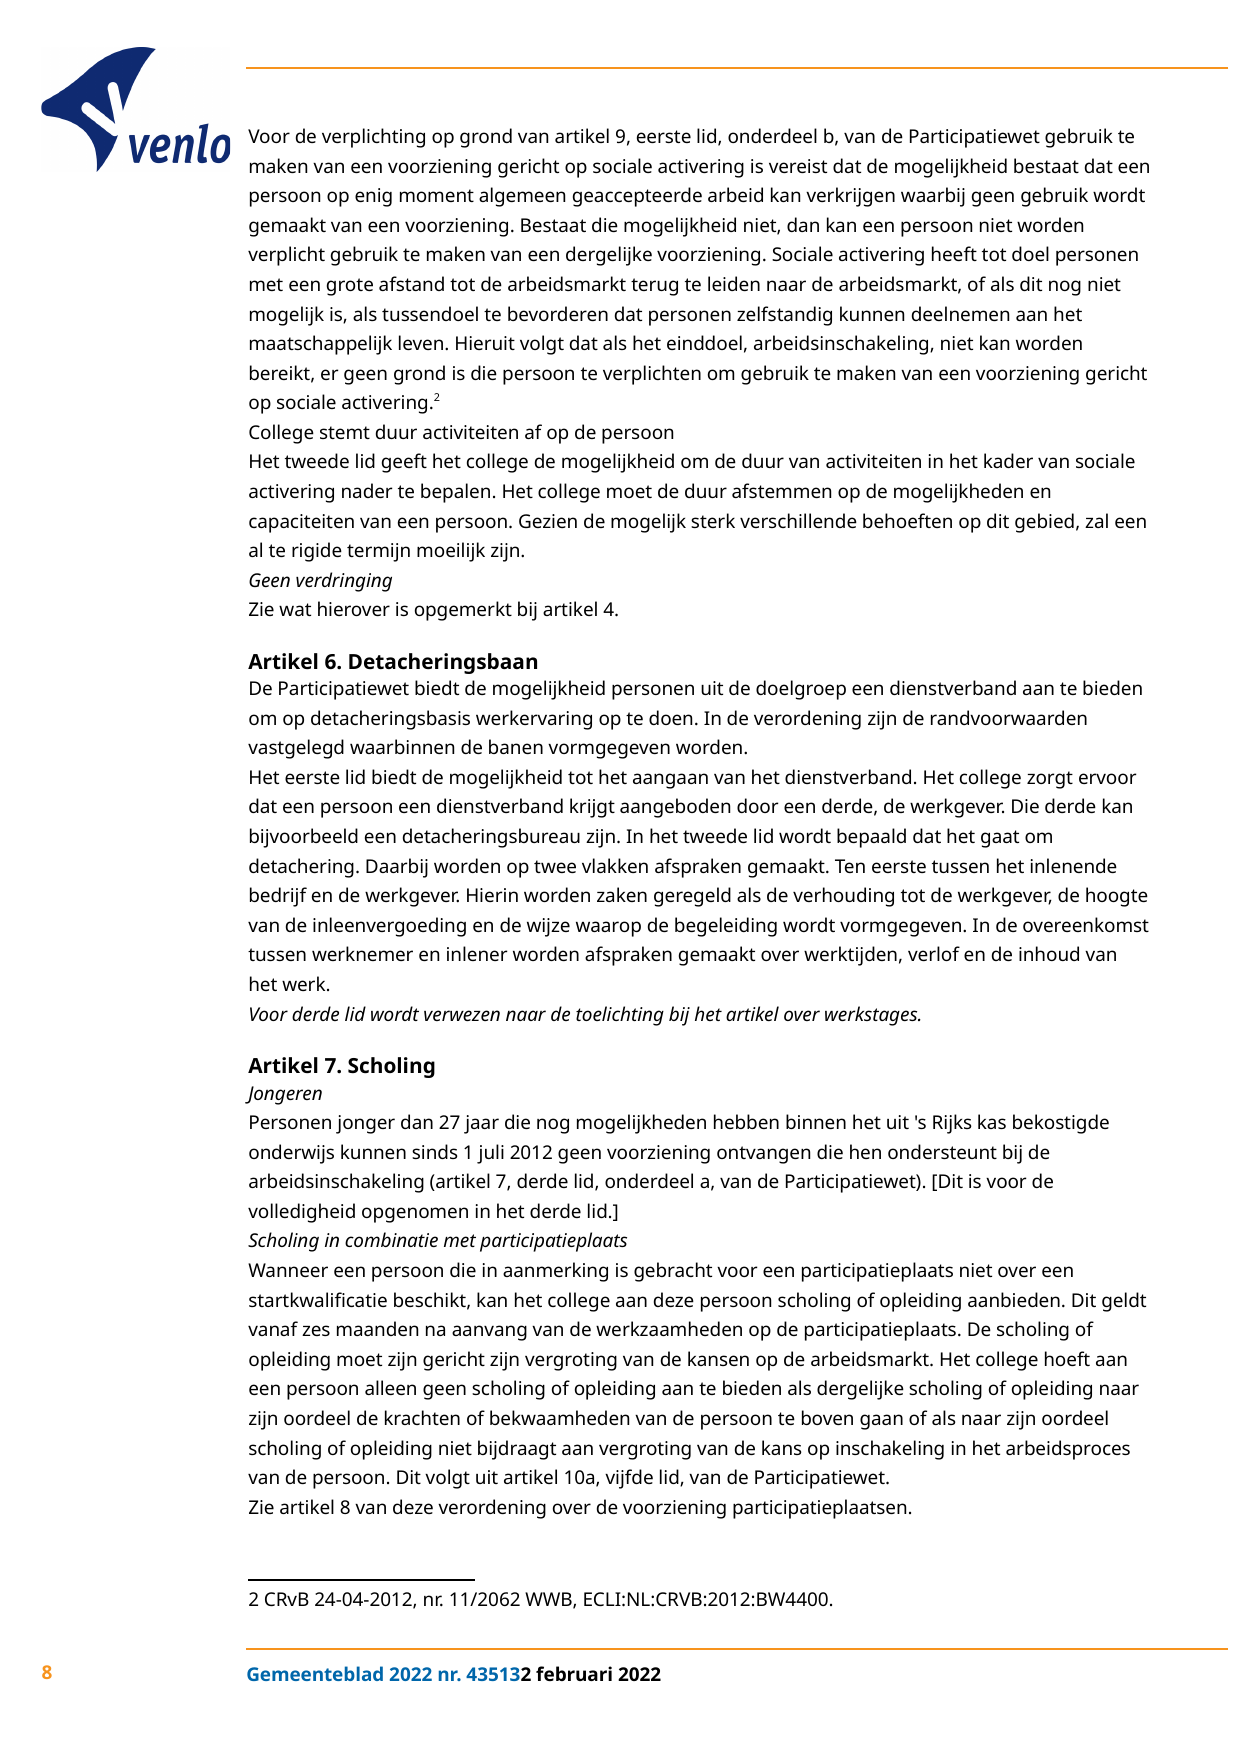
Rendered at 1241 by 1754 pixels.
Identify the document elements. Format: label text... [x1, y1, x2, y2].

text Het eerste lid biedt de mogelijkheid tot het aangaan van het dienstverband. Het college zorgt ervoor dat een persoon een dienstverband krijgt aangeboden door een derde, de werkgever. Die derde kan bijvoorbeeld een detacheringsbureau zijn. In het tweede lid wordt bepaald dat het gaat om detachering. Daarbij worden op twee vlakken afspraken gemaakt. Ten eerste tussen het inlenende bedrijf en de werkgever. Hierin worden zaken geregeld als de verhouding tot de werkgever, de hoogte van de inleenvergoeding en de wijze waarop de begeleiding wordt vormgegeven. In de overeenkomst tussen werknemer en inlener worden afspraken gemaakt over werktijden, verlof en de inhoud van het werk. [248, 764, 1152, 997]
text Voor de verplichting op grond van artikel 9, eerste lid, onderdeel b, van de Participatiewet gebruik te maken van een voorziening gericht op sociale activering is vereist dat de mogelijkheid bestaat dat een persoon op enig moment algemeen geaccepteerde arbeid kan verkrijgen waarbij geen gebruik wordt gemaakt van een voorziening. Bestaat die mogelijkheid niet, dan kan een persoon niet worden verplicht gebruik te maken van een dergelijke voorziening. Sociale activering heeft tot doel personen met een grote afstand tot de arbeidsmarkt terug te leiden naar de arbeidsmarkt, of als dit nog niet mogelijk is, als tussendoel te bevorderen dat personen zelfstandig kunnen deelnemen aan het maatschappelijk leven. Hieruit volgt dat als het einddoel, arbeidsinschakeling, niet kan worden bereikt, er geen grond is die persoon te verplichten om gebruik te maken van een voorziening gericht op sociale activering. [248, 123, 1152, 415]
text Wanneer een persoon die in aanmerking is gebracht voor een participatieplaats niet over een startkwalificatie beschikt, kan het college aan deze persoon scholing of opleiding aanbieden. Dit geldt vanaf zes maanden na aanvang van de werkzaamheden op de participatieplaats. De scholing of opleiding moet zijn gericht zijn vergroting van de kansen op de arbeidsmarkt. Het college hoeft aan een persoon alleen geen scholing of opleiding aan te bieden als dergelijke scholing of opleiding naar zijn oordeel de krachten of bekwaamheden van de persoon te boven gaan of als naar zijn oordeel scholing of opleiding niet bijdraagt aan vergroting van de kans op inschakeling in het arbeidsproces van de persoon. Dit volgt uit artikel 10a, vijfde lid, van de Participatiewet. [248, 1257, 1152, 1490]
text Geen verdringing [248, 567, 1152, 593]
text CRvB 24-04-2012, nr. 11/2062 WWB, ECLI:NL:CRVB:2012:BW4400. [248, 1586, 1152, 1612]
text Personen jonger dan 27 jaar die nog mogelijkheden hebben binnen het uit 's Rijks kas bekostigde onderwijs kunnen sinds 1 juli 2012 geen voorziening ontvangen die hen ondersteunt bij de arbeidsinschakeling (artikel 7, derde lid, onderdeel a, van de Participatiewet). [Dit is voor de volledigheid opgenomen in het derde lid.] [248, 1109, 1152, 1224]
text Jongeren [248, 1080, 1152, 1105]
text Scholing in combinatie met participatieplaats [248, 1228, 1152, 1253]
text Het tweede lid geeft het college de mogelijkheid om de duur van activiteiten in het kader van sociale activering nader te bepalen. Het college moet de duur afstemmen op de mogelijkheden en capaciteiten van een persoon. Gezien de mogelijk sterk verschillende behoeften op dit gebied, zal een al te rigide termijn moeilijk zijn. [248, 449, 1152, 563]
text De Participatiewet biedt de mogelijkheid personen uit de doelgroep een dienstverband aan te bieden om op detacheringsbasis werkervaring op te doen. In de verordening zijn de randvoorwaarden vastgelegd waarbinnen de banen vormgegeven worden. [248, 675, 1152, 760]
text Zie artikel 8 van deze verordening over de voorziening participatieplaatsen. [248, 1494, 1152, 1519]
picture [41, 47, 231, 172]
text Voor derde lid wordt verwezen naar de toelichting bij het artikel over werkstages. [248, 1001, 1152, 1027]
text Artikel 7. Scholing [248, 1051, 1152, 1080]
text Artikel 6. Detacheringsbaan [248, 647, 1152, 675]
text Zie wat hierover is opgemerkt bij artikel 4. [248, 597, 1152, 622]
text College stemt duur activiteiten af op de persoon [248, 419, 1152, 445]
